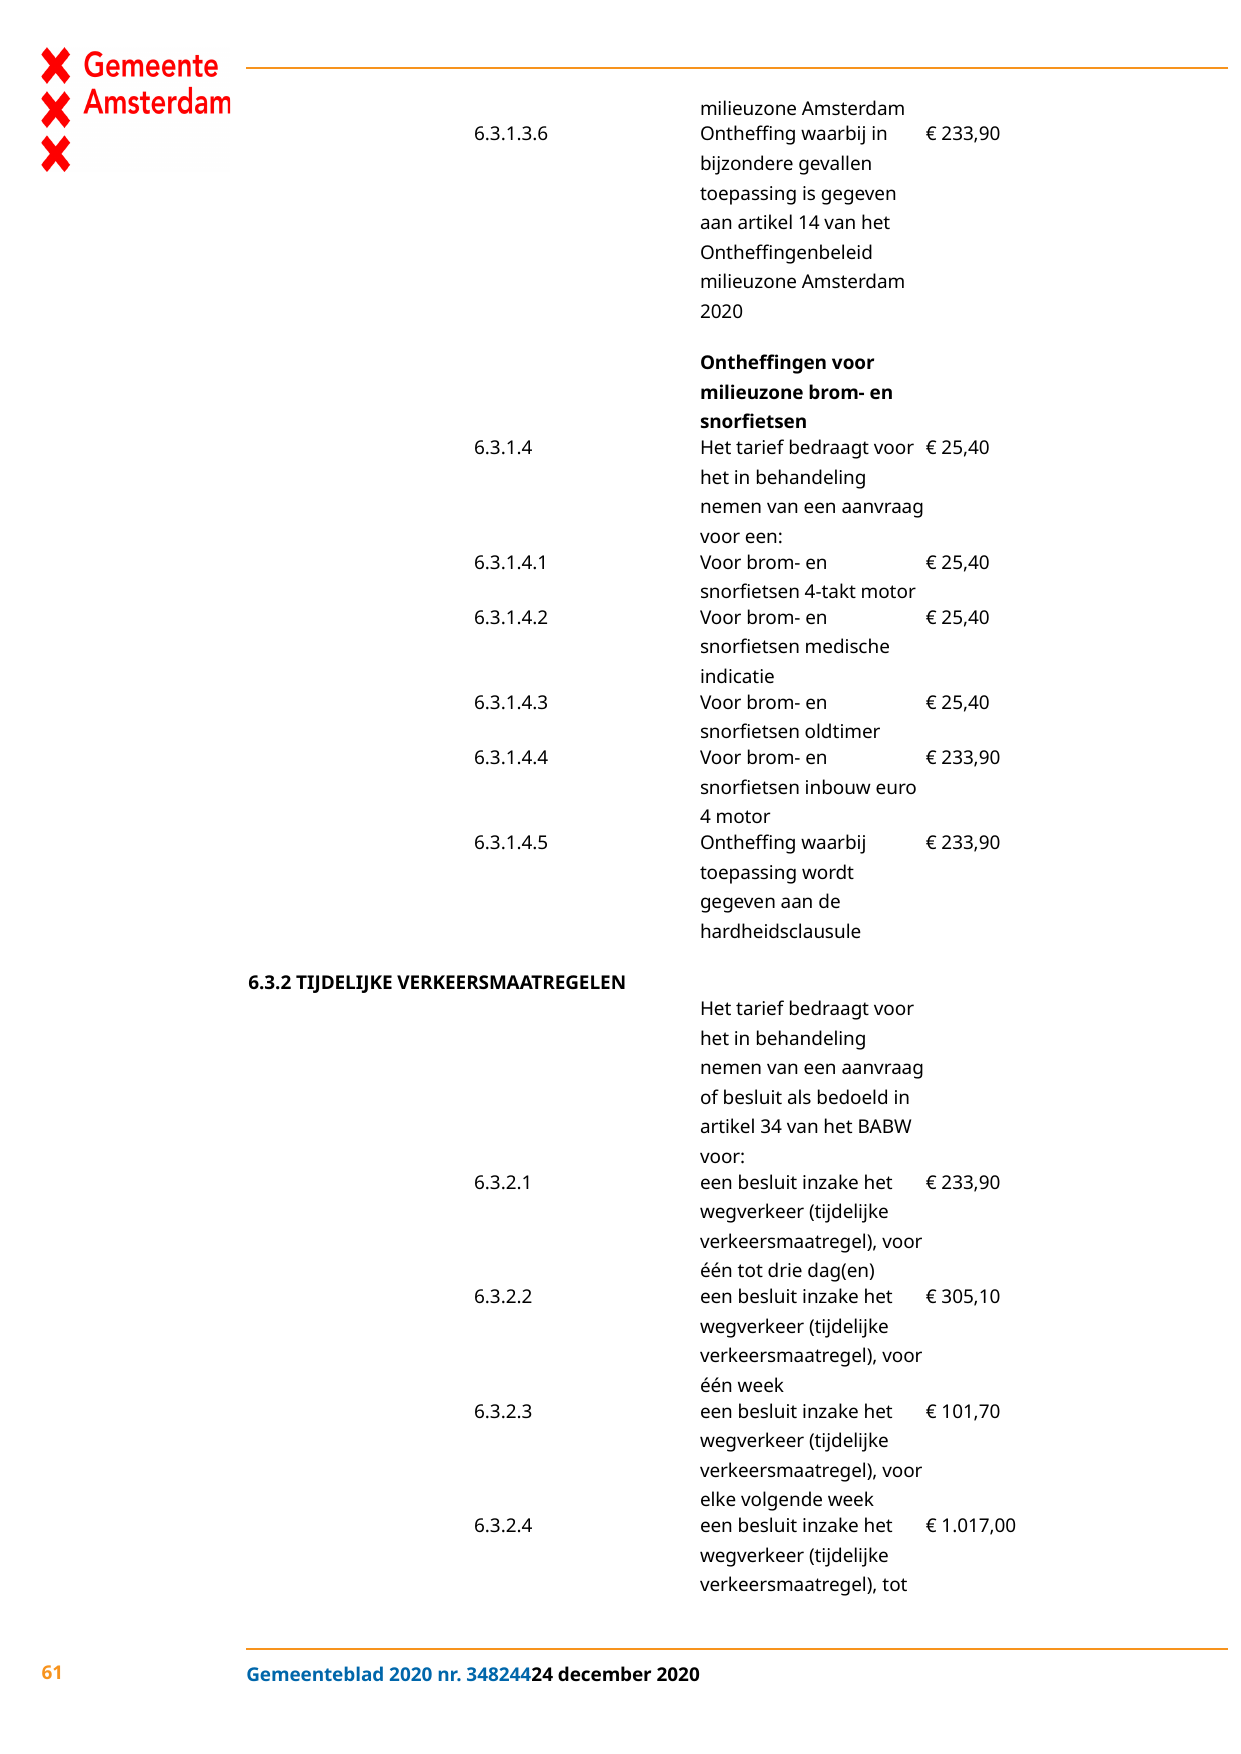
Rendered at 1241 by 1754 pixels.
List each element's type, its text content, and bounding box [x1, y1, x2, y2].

table_cell Voor brom- en snorfietsen medische indicatie [700, 604, 926, 689]
table_cell [700, 324, 926, 349]
table_cell [248, 324, 474, 349]
table_cell [474, 350, 700, 434]
table_cell 6.3.1.4.5 [474, 829, 700, 944]
table_cell € 1.017,00 [926, 1512, 1152, 1597]
table_cell Het tarief bedraagt voor het in behandeling nemen van een aanvraag voor een: [700, 434, 926, 549]
table_cell Voor brom- en snorfietsen 4-takt motor [700, 549, 926, 604]
table_cell [248, 95, 474, 121]
table_cell 6.3.1.4.1 [474, 549, 700, 604]
table_cell een besluit inzake het wegverkeer (tijdelijke verkeersmaatregel), voor één tot drie dag(en) [700, 1169, 926, 1283]
table_cell [248, 1398, 474, 1512]
table_cell [248, 121, 474, 324]
table_cell [926, 324, 1152, 349]
table_cell [474, 944, 700, 969]
table_cell Ontheffingen voor milieuzone brom- en snorfietsen [700, 350, 926, 434]
table_cell [474, 324, 700, 349]
table_cell [248, 604, 474, 689]
table_cell [248, 689, 474, 744]
picture [41, 47, 231, 172]
table_cell € 233,90 [926, 829, 1152, 944]
table_cell Ontheffing waarbij in bijzondere gevallen toepassing is gegeven aan artikel 14 van het Ontheffingenbeleid milieuzone Amsterdam 2020 [700, 121, 926, 324]
table_cell Voor brom- en snorfietsen inbouw euro 4 motor [700, 744, 926, 829]
table_cell 6.3.1.4.2 [474, 604, 700, 689]
table_cell Voor brom- en snorfietsen oldtimer [700, 689, 926, 744]
table_cell € 101,70 [926, 1398, 1152, 1512]
table_cell [248, 829, 474, 944]
table_cell [926, 995, 1152, 1169]
table_cell een besluit inzake het wegverkeer (tijdelijke verkeersmaatregel), tot [700, 1512, 926, 1597]
table_cell € 305,10 [926, 1283, 1152, 1398]
table_cell € 233,90 [926, 744, 1152, 829]
table_cell [248, 1169, 474, 1283]
table_cell een besluit inzake het wegverkeer (tijdelijke verkeersmaatregel), voor elke volgende week [700, 1398, 926, 1512]
table_cell een besluit inzake het wegverkeer (tijdelijke verkeersmaatregel), voor één week [700, 1283, 926, 1398]
table_cell 6.3.2.2 [474, 1283, 700, 1398]
table_cell 6.3.2.4 [474, 1512, 700, 1597]
table_cell [248, 995, 474, 1169]
table_cell 6.3.1.4 [474, 434, 700, 549]
table_cell [926, 944, 1152, 969]
table_cell [248, 350, 474, 434]
table_cell [700, 944, 926, 969]
table_cell 6.3.2.1 [474, 1169, 700, 1283]
table_cell Het tarief bedraagt voor het in behandeling nemen van een aanvraag of besluit als bedoeld in artikel 34 van het BABW voor: [700, 995, 926, 1169]
table_cell [248, 549, 474, 604]
table_cell [248, 1283, 474, 1398]
table_cell € 233,90 [926, 1169, 1152, 1283]
table_cell Ontheffing waarbij toepassing wordt gegeven aan de hardheidsclausule [700, 829, 926, 944]
table_cell 6.3.1.4.4 [474, 744, 700, 829]
table_cell 6.3.1.3.6 [474, 121, 700, 324]
table_cell [248, 434, 474, 549]
table_cell € 233,90 [926, 121, 1152, 324]
table_cell [926, 350, 1152, 434]
table_cell € 25,40 [926, 604, 1152, 689]
table_cell [474, 95, 700, 121]
table_cell [926, 95, 1152, 121]
table_cell € 25,40 [926, 689, 1152, 744]
table_cell € 25,40 [926, 434, 1152, 549]
table_cell 6.3.2 TIJDELIJKE VERKEERSMAATREGELEN [248, 970, 926, 995]
table_cell [474, 995, 700, 1169]
table_cell [248, 744, 474, 829]
table_cell [248, 1512, 474, 1597]
table_cell 6.3.2.3 [474, 1398, 700, 1512]
table_cell [248, 944, 474, 969]
table_cell € 25,40 [926, 549, 1152, 604]
table_cell milieuzone Amsterdam [700, 95, 926, 121]
table_cell 6.3.1.4.3 [474, 689, 700, 744]
table_cell [926, 970, 1152, 995]
